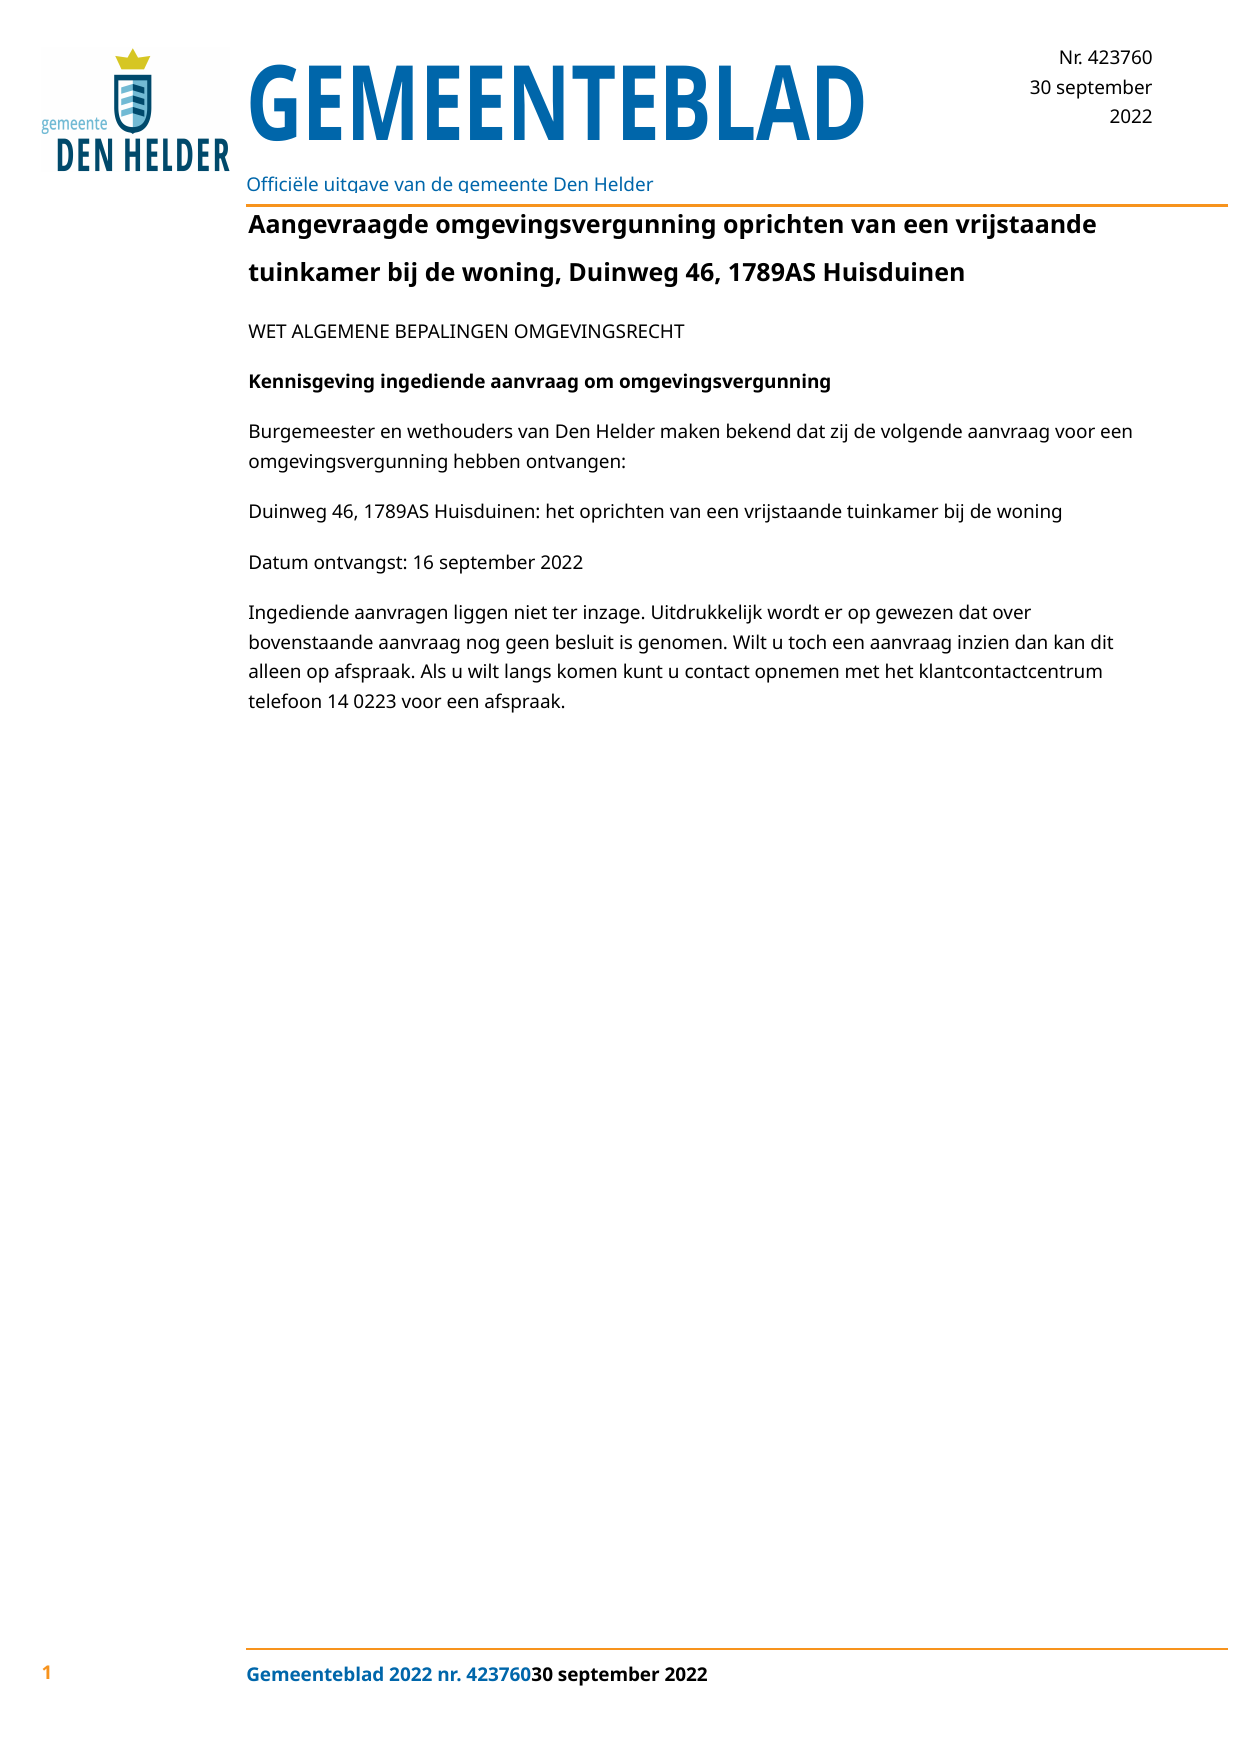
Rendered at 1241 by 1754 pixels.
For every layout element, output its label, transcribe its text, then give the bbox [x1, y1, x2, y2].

text Aangevraagde omgevingsvergunning oprichten van een vrijstaande tuinkamer bij de woning, Duinweg 46, 1789AS Huisduinen [248, 207, 1152, 288]
picture [100, 154, 106, 172]
picture [182, 144, 187, 165]
picture [220, 160, 224, 172]
text Burgemeester en wethouders van Den Helder maken bekend dat zij de volgende aanvraag voor een omgevingsvergunning hebben ontvangen: [248, 419, 1152, 474]
text Duinweg 46, 1789AS Huisduinen: het oprichten van een vrijstaande tuinkamer bij de woning [248, 499, 1152, 524]
picture [130, 157, 135, 172]
text Kennisgeving ingediende aanvraag om omgevingsvergunning [248, 368, 1152, 394]
picture [41, 47, 231, 172]
picture [63, 144, 68, 165]
text WET ALGEMENE BEPALINGEN OMGEVINGSRECHT [248, 318, 1152, 344]
text Datum ontvangst: 16 september 2022 [248, 549, 1152, 575]
text Ingediende aanvragen liggen niet ter inzage. Uitdrukkelijk wordt er op gewezen dat over bovenstaande aanvraag nog geen besluit is genomen. Wilt u toch een aanvraag inzien dan kan dit alleen op afspraak. Als u wilt langs komen kunt u contact opnemen met het klantcontactcentrum telefoon 14 0223 voor een afspraak. [248, 599, 1152, 714]
